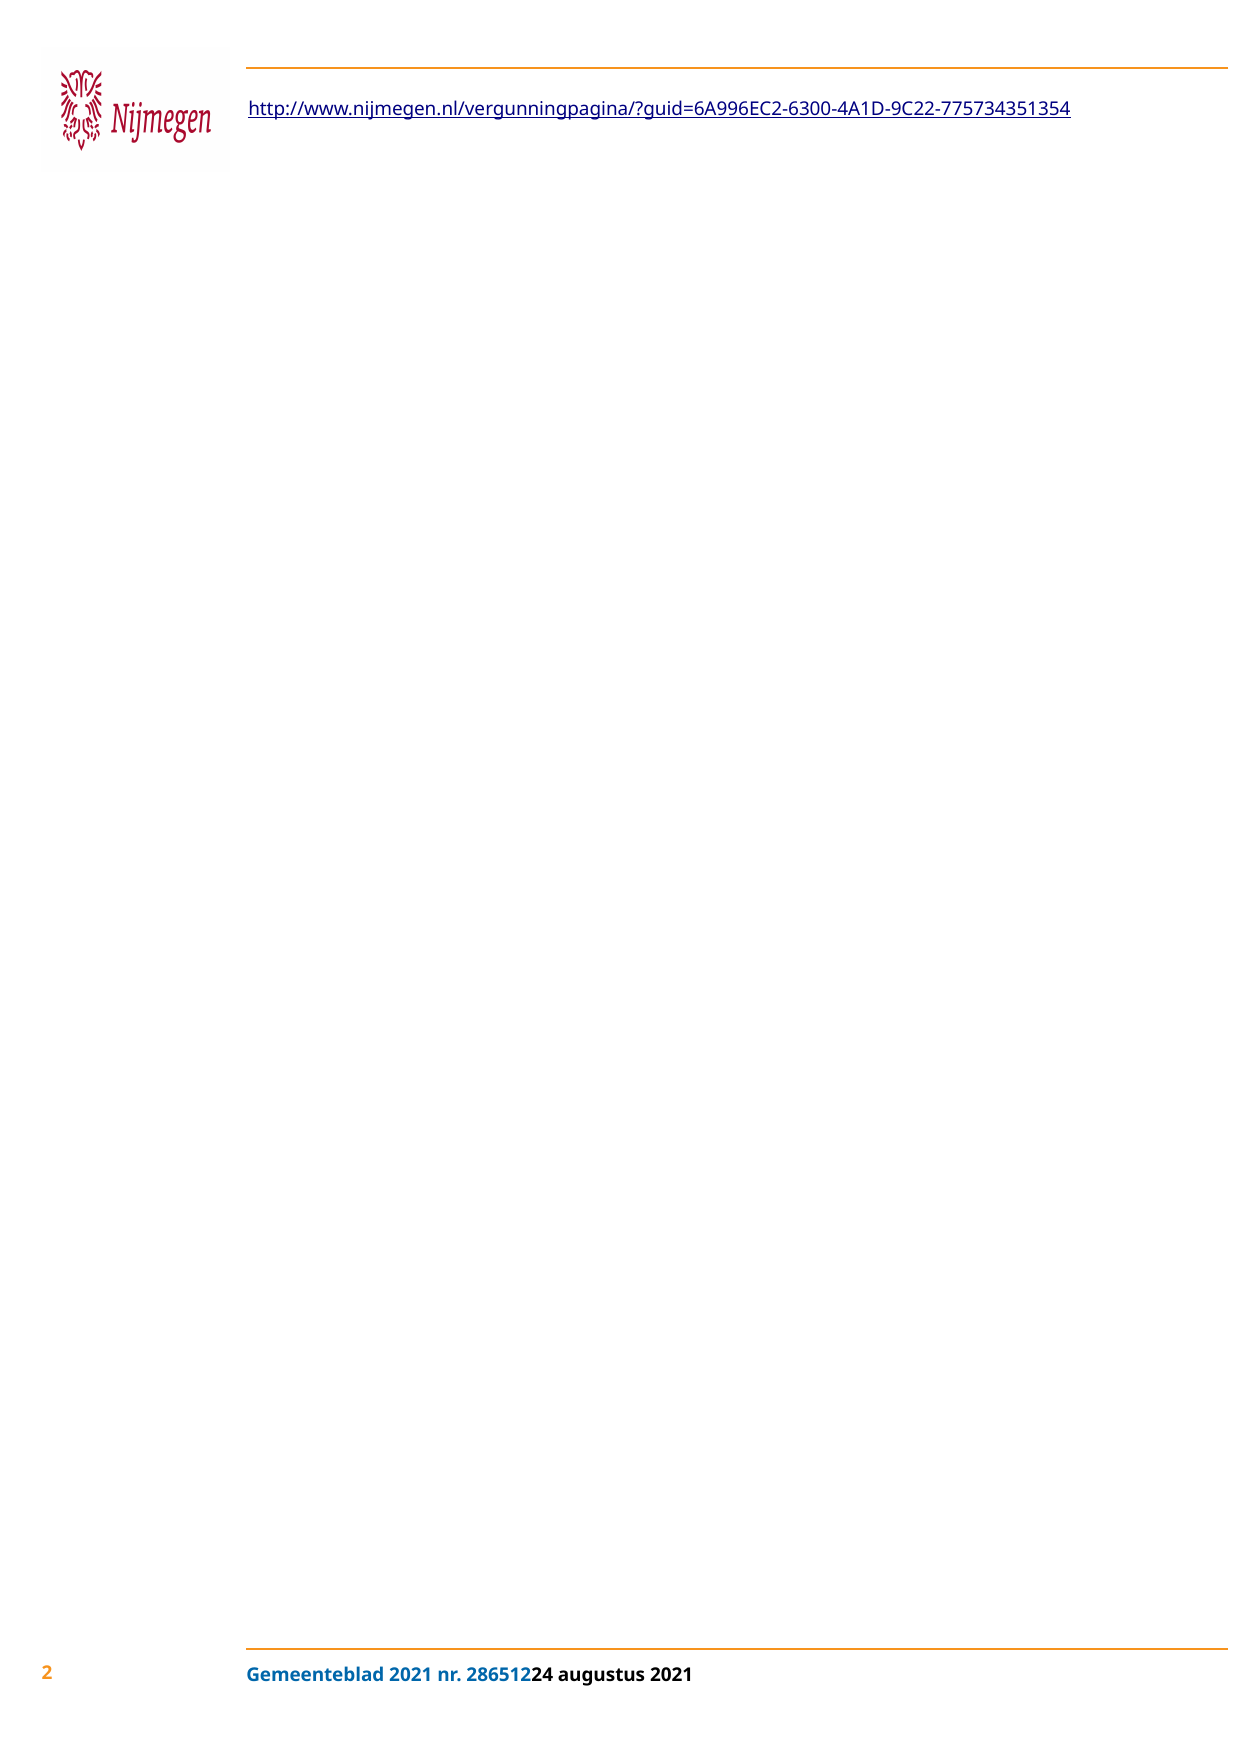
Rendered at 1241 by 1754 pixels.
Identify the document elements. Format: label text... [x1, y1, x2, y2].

text http://www.nijmegen.nl/vergunningpagina/?guid=6A996EC2-6300-4A1D-9C22-775734351354 [248, 95, 1152, 121]
picture [41, 47, 231, 172]
